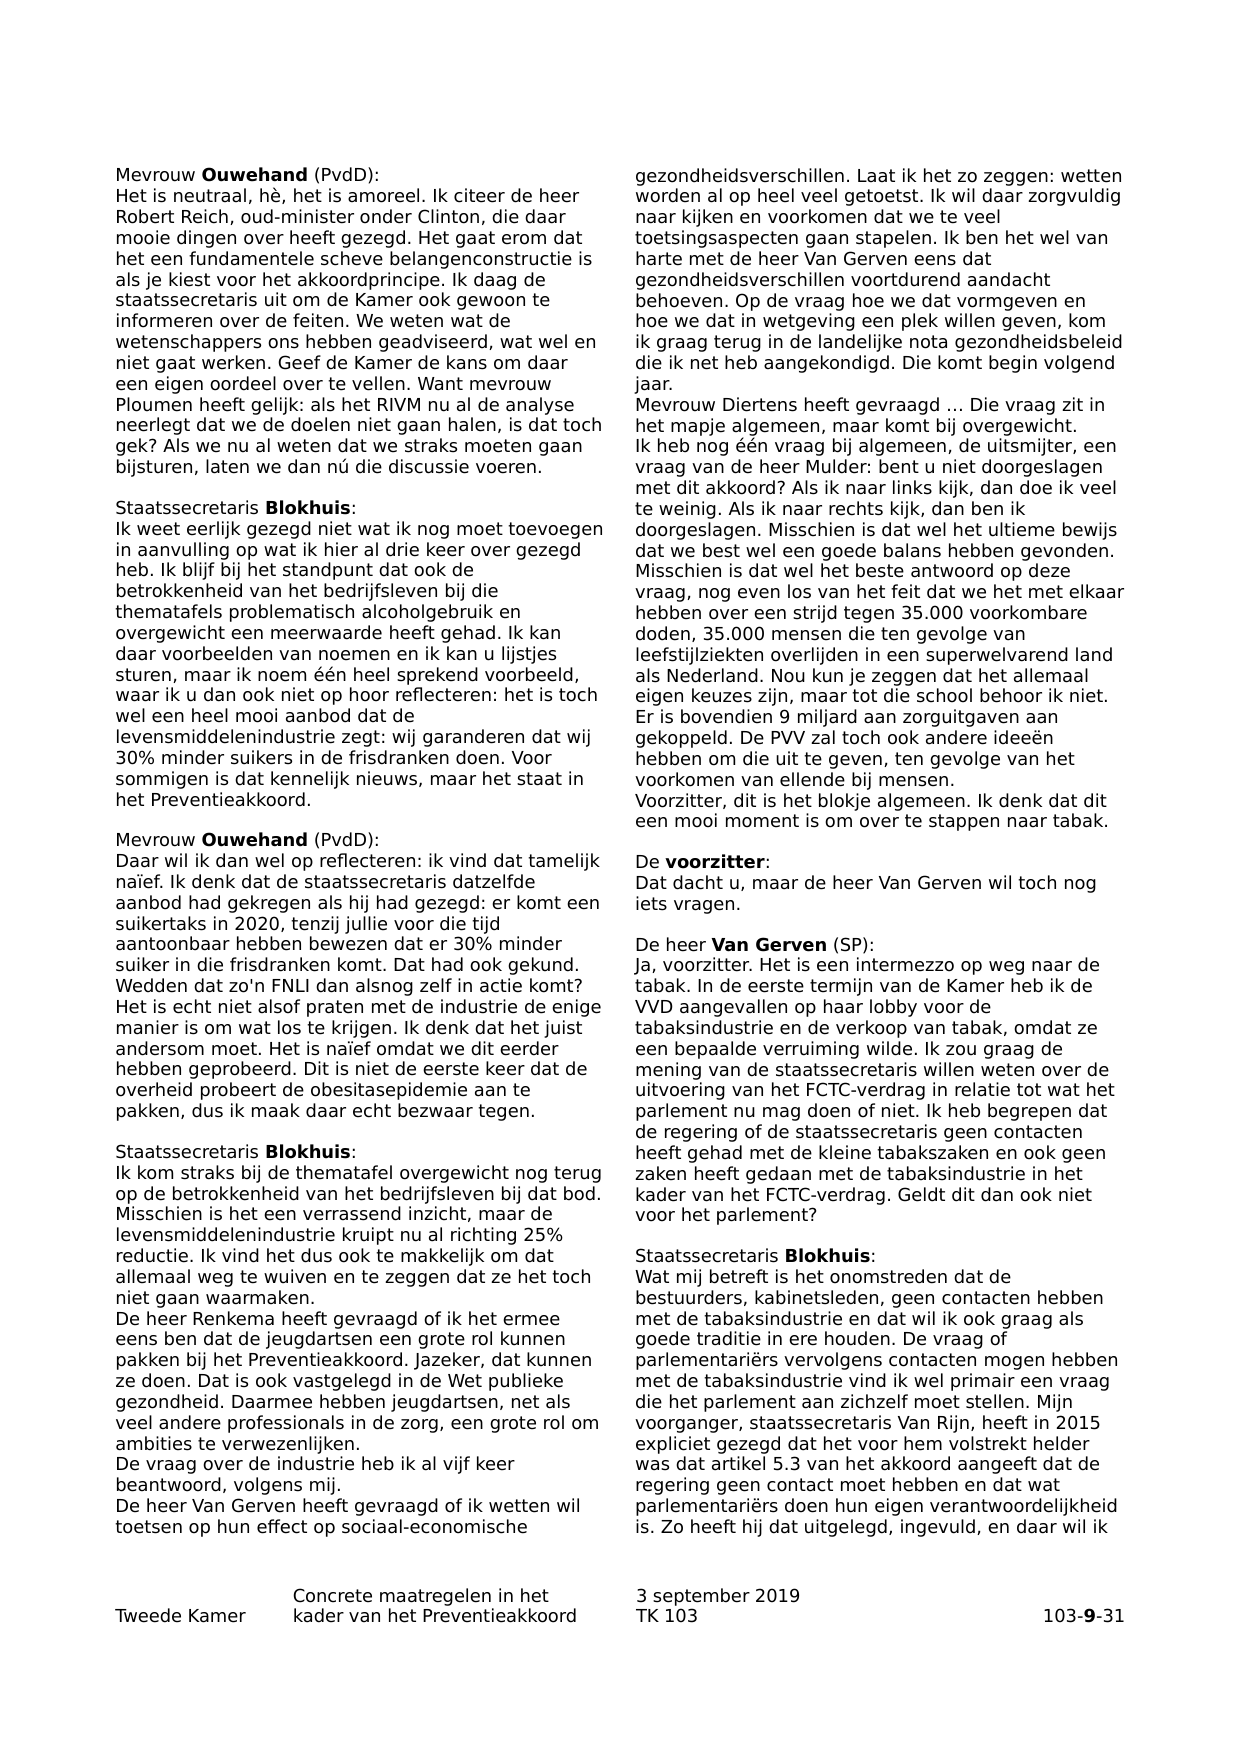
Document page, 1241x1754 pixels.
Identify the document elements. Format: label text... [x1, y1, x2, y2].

text De heer Van Gerven (SP): [635, 934, 1125, 955]
text Ik kom straks bij de thematafel overgewicht nog terug op de betrokkenheid van het bedrijfsleven bij dat bod. Misschien is het een verrassend inzicht, maar de levensmiddelenindustrie kruipt nu al richting 25% reductie. Ik vind het dus ook te makkelijk om dat allemaal weg te wuiven en te zeggen dat ze het toch niet gaan waarmaken. [115, 1162, 605, 1308]
text De heer Renkema heeft gevraagd of ik het ermee eens ben dat de jeugdartsen een grote rol kunnen pakken bij het Preventieakkoord. Jazeker, dat kunnen ze doen. Dat is ook vastgelegd in de Wet publieke gezondheid. Daarmee hebben jeugdartsen, net als veel andere professionals in de zorg, een grote rol om ambities te verwezenlijken. [115, 1308, 605, 1454]
text De vraag over de industrie heb ik al vijf keer beantwoord, volgens mij. [115, 1454, 605, 1496]
text Staatssecretaris Blokhuis: [635, 1246, 1125, 1267]
text Wat mij betreft is het onomstreden dat de bestuurders, kabinetsleden, geen contacten hebben met de tabaksindustrie en dat wil ik ook graag als goede traditie in ere houden. De vraag of parlementariërs vervolgens contacten mogen hebben met de tabaksindustrie vind ik wel primair een vraag die het parlement aan zichzelf moet stellen. Mijn voorganger, staatssecretaris Van Rijn, heeft in 2015 expliciet gezegd dat het voor hem volstrekt helder was dat artikel 5.3 van het akkoord aangeeft dat de regering geen contact moet hebben en dat wat parlementariërs doen hun eigen verantwoordelijkheid is. Zo heeft hij dat uitgelegd, ingevuld, en daar wil ik [635, 1267, 1125, 1537]
text Voorzitter, dit is het blokje algemeen. Ik denk dat dit een mooi moment is om over te stappen naar tabak. [635, 790, 1125, 832]
text Staatssecretaris Blokhuis: [115, 1142, 605, 1162]
text Mevrouw Ouwehand (PvdD): [115, 165, 605, 186]
text gezondheidsverschillen. Laat ik het zo zeggen: wetten worden al op heel veel getoetst. Ik wil daar zorgvuldig naar kijken en voorkomen dat we te veel toetsingsaspecten gaan stapelen. Ik ben het wel van harte met de heer Van Gerven eens dat gezondheidsverschillen voortdurend aandacht behoeven. Op de vraag hoe we dat vormgeven en hoe we dat in wetgeving een plek willen geven, kom ik graag terug in de landelijke nota gezondheidsbeleid die ik net heb aangekondigd. Die komt begin volgend jaar. [635, 165, 1125, 394]
text Staatssecretaris Blokhuis: [115, 498, 605, 518]
text Mevrouw Diertens heeft gevraagd … Die vraag zit in het mapje algemeen, maar komt bij overgewicht. [635, 394, 1125, 436]
text De heer Van Gerven heeft gevraagd of ik wetten wil toetsen op hun effect op sociaal-economische [115, 1496, 605, 1537]
text Mevrouw Ouwehand (PvdD): [115, 830, 605, 851]
text De voorzitter: [635, 852, 1125, 873]
text Ik weet eerlijk gezegd niet wat ik nog moet toevoegen in aanvulling op wat ik hier al drie keer over gezegd heb. Ik blijf bij het standpunt dat ook de betrokkenheid van het bedrijfsleven bij die thematafels problematisch alcoholgebruik en overgewicht een meerwaarde heeft gehad. Ik kan daar voorbeelden van noemen en ik kan u lijstjes sturen, maar ik noem één heel sprekend voorbeeld, waar ik u dan ook niet op hoor reflecteren: het is toch wel een heel mooi aanbod dat de levensmiddelenindustrie zegt: wij garanderen dat wij 30% minder suikers in de frisdranken doen. Voor sommigen is dat kennelijk nieuws, maar het staat in het Preventieakkoord. [115, 518, 605, 810]
text Daar wil ik dan wel op reflecteren: ik vind dat tamelijk naïef. Ik denk dat de staatssecretaris datzelfde aanbod had gekregen als hij had gezegd: er komt een suikertaks in 2020, tenzij jullie voor die tijd aantoonbaar hebben bewezen dat er 30% minder suiker in die frisdranken komt. Dat had ook gekund. Wedden dat zo'n FNLI dan alsnog zelf in actie komt? Het is echt niet alsof praten met de industrie de enige manier is om wat los te krijgen. Ik denk dat het juist andersom moet. Het is naïef omdat we dit eerder hebben geprobeerd. Dit is niet de eerste keer dat de overheid probeert de obesitasepidemie aan te pakken, dus ik maak daar echt bezwaar tegen. [115, 851, 605, 1122]
text Ik heb nog één vraag bij algemeen, de uitsmijter, een vraag van de heer Mulder: bent u niet doorgeslagen met dit akkoord? Als ik naar links kijk, dan doe ik veel te weinig. Als ik naar rechts kijk, dan ben ik doorgeslagen. Misschien is dat wel het ultieme bewijs dat we best wel een goede balans hebben gevonden. Misschien is dat wel het beste antwoord op deze vraag, nog even los van het feit dat we het met elkaar hebben over een strijd tegen 35.000 voorkombare doden, 35.000 mensen die ten gevolge van leefstijlziekten overlijden in een superwelvarend land als Nederland. Nou kun je zeggen dat het allemaal eigen keuzes zijn, maar tot die school behoor ik niet. Er is bovendien 9 miljard aan zorguitgaven aan gekoppeld. De PVV zal toch ook andere ideeën hebben om die uit te geven, ten gevolge van het voorkomen van ellende bij mensen. [635, 436, 1125, 790]
text Ja, voorzitter. Het is een intermezzo op weg naar de tabak. In de eerste termijn van de Kamer heb ik de VVD aangevallen op haar lobby voor de tabaksindustrie en de verkoop van tabak, omdat ze een bepaalde verruiming wilde. Ik zou graag de mening van de staatssecretaris willen weten over de uitvoering van het FCTC-verdrag in relatie tot wat het parlement nu mag doen of niet. Ik heb begrepen dat de regering of de staatssecretaris geen contacten heeft gehad met de kleine tabakszaken en ook geen zaken heeft gedaan met de tabaksindustrie in het kader van het FCTC-verdrag. Geldt dit dan ook niet voor het parlement? [635, 955, 1125, 1226]
text Het is neutraal, hè, het is amoreel. Ik citeer de heer Robert Reich, oud-minister onder Clinton, die daar mooie dingen over heeft gezegd. Het gaat erom dat het een fundamentele scheve belangenconstructie is als je kiest voor het akkoordprincipe. Ik daag de staatssecretaris uit om de Kamer ook gewoon te informeren over de feiten. We weten wat de wetenschappers ons hebben geadviseerd, wat wel en niet gaat werken. Geef de Kamer de kans om daar een eigen oordeel over te vellen. Want mevrouw Ploumen heeft gelijk: als het RIVM nu al de analyse neerlegt dat we de doelen niet gaan halen, is dat toch gek? Als we nu al weten dat we straks moeten gaan bijsturen, laten we dan nú die discussie voeren. [115, 186, 605, 478]
text Dat dacht u, maar de heer Van Gerven wil toch nog iets vragen. [635, 873, 1125, 914]
